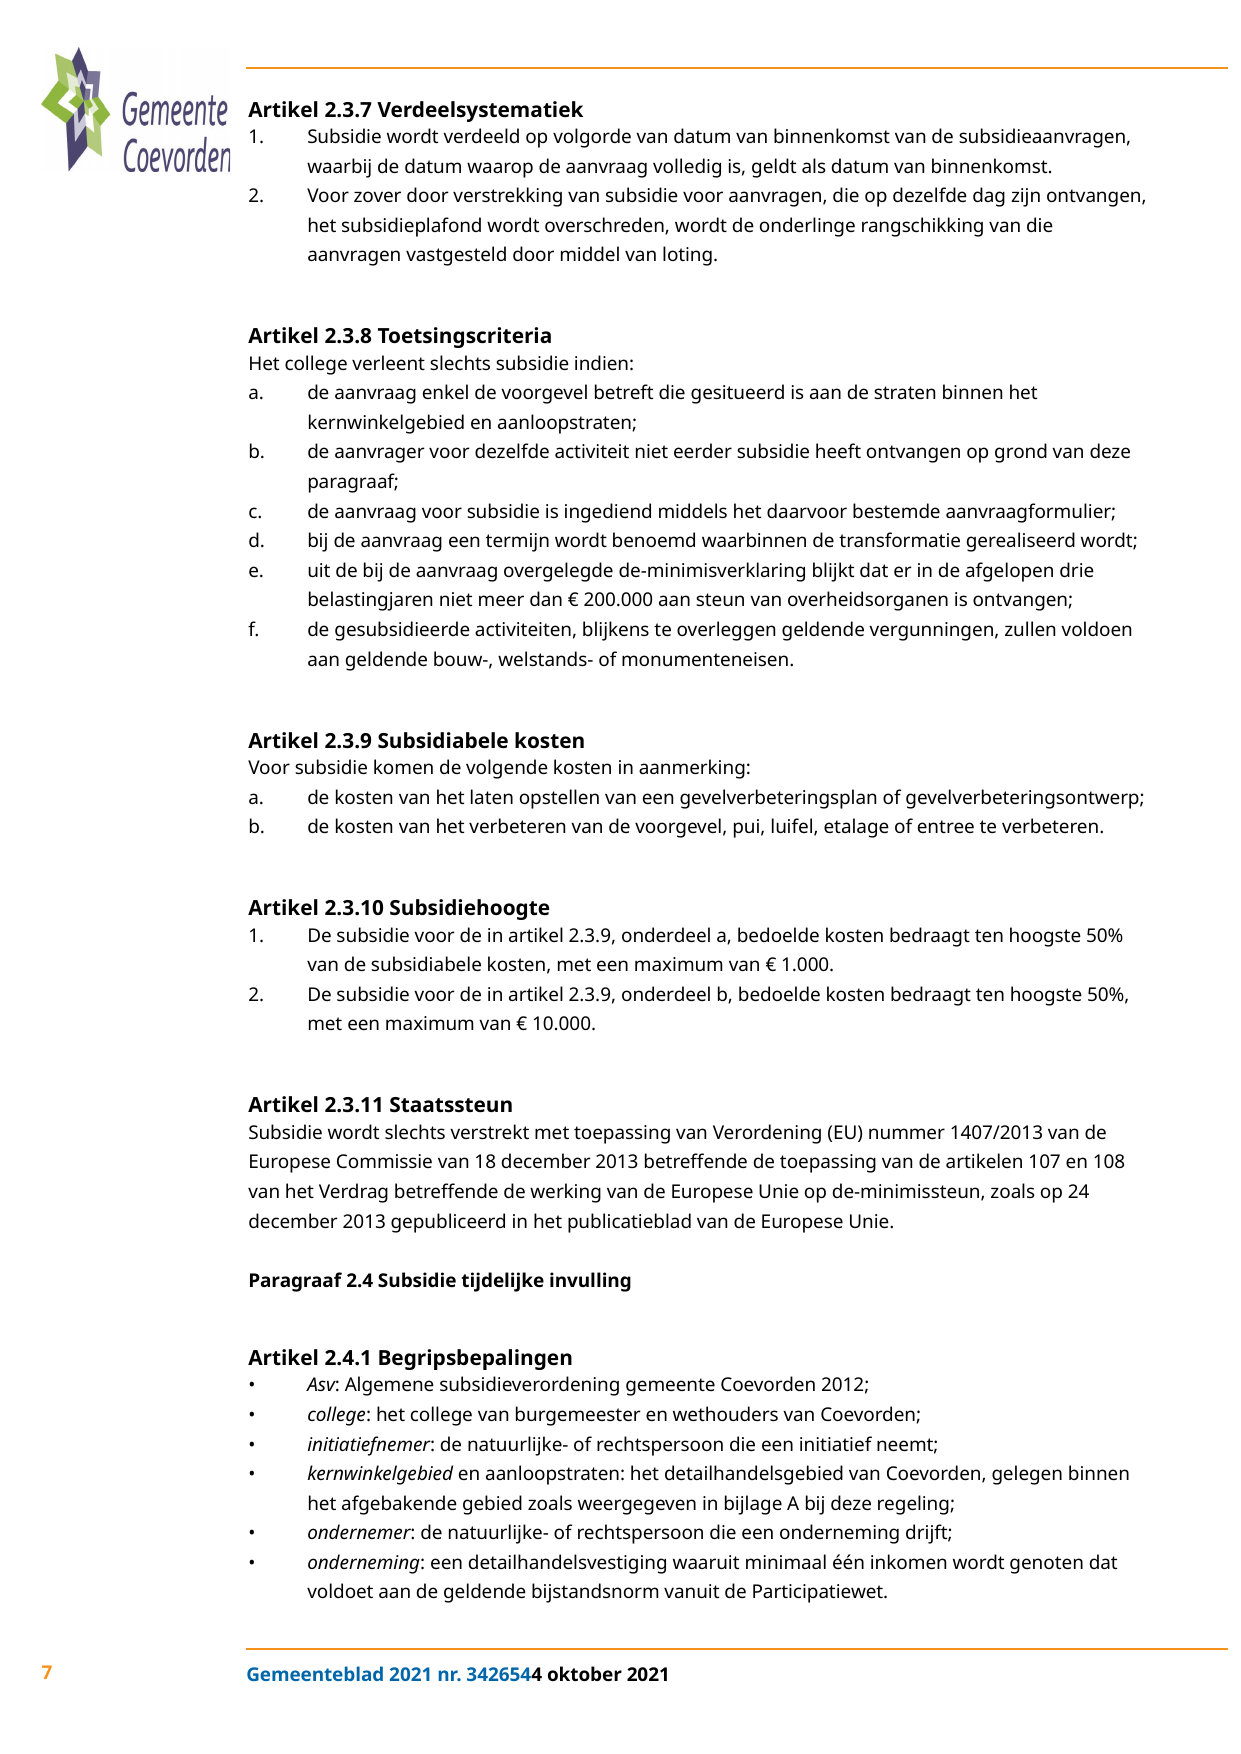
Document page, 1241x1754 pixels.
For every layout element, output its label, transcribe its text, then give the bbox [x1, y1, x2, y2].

list kernwinkelgebied en aanloopstraten: het detailhandelsgebied van Coevorden, gelegen binnen het afgebakende gebied zoals weergegeven in bijlage A bij deze regeling; [248, 1460, 1152, 1516]
list ondernemer: de natuurlijke- of rechtspersoon die een onderneming drijft; [248, 1519, 1152, 1545]
picture [41, 47, 231, 172]
list de aanvrager voor dezelfde activiteit niet eerder subsidie heeft ontvangen op grond van deze paragraaf; [248, 439, 1152, 494]
list de aanvraag voor subsidie is ingediend middels het daarvoor bestemde aanvraagformulier; [248, 498, 1152, 524]
text Subsidie wordt slechts verstrekt met toepassing van Verordening (EU) nummer 1407/2013 van de Europese Commissie van 18 december 2013 betreffende de toepassing van de artikelen 107 en 108 van het Verdrag betreffende de werking van de Europese Unie op de-minimissteun, zoals op 24 december 2013 gepubliceerd in het publicatieblad van de Europese Unie. [248, 1119, 1152, 1233]
text Het college verleent slechts subsidie indien: [248, 350, 1152, 376]
text Paragraaf 2.4 Subsidie tijdelijke invulling [248, 1267, 1152, 1293]
list Asv: Algemene subsidieverordening gemeente Coevorden 2012; [248, 1372, 1152, 1397]
text Voor subsidie komen de volgende kosten in aanmerking: [248, 754, 1152, 780]
text Artikel 2.3.7 Verdeelsystematiek [248, 95, 1152, 123]
list Subsidie wordt verdeeld op volgorde van datum van binnenkomst van de subsidieaanvragen, waarbij de datum waarop de aanvraag volledig is, geldt als datum van binnenkomst. [248, 123, 1152, 178]
list Voor zover door verstrekking van subsidie voor aanvragen, die op dezelfde dag zijn ontvangen, het subsidieplafond wordt overschreden, wordt de onderlinge rangschikking van die aanvragen vastgesteld door middel van loting. [248, 182, 1152, 267]
text Artikel 2.3.10 Subsidiehoogte [248, 893, 1152, 922]
list de aanvraag enkel de voorgevel betreft die gesitueerd is aan de straten binnen het kernwinkelgebied en aanloopstraten; [248, 379, 1152, 435]
text Artikel 2.3.8 Toetsingscriteria [248, 322, 1152, 350]
list initiatiefnemer: de natuurlijke- of rechtspersoon die een initiatief neemt; [248, 1431, 1152, 1456]
list college: het college van burgemeester en wethouders van Coevorden; [248, 1401, 1152, 1427]
text Artikel 2.3.11 Staatssteun [248, 1091, 1152, 1119]
list de kosten van het laten opstellen van een gevelverbeteringsplan of gevelverbeteringsontwerp; [248, 784, 1152, 809]
list onderneming: een detailhandelsvestiging waaruit minimaal één inkomen wordt genoten dat voldoet aan de geldende bijstandsnorm vanuit de Participatiewet. [248, 1549, 1152, 1604]
text Artikel 2.4.1 Begripsbepalingen [248, 1343, 1152, 1372]
text Artikel 2.3.9 Subsidiabele kosten [248, 726, 1152, 754]
list uit de bij de aanvraag overgelegde de-minimisverklaring blijkt dat er in de afgelopen drie belastingjaren niet meer dan € 200.000 aan steun van overheidsorganen is ontvangen; [248, 557, 1152, 612]
list de gesubsidieerde activiteiten, blijkens te overleggen geldende vergunningen, zullen voldoen aan geldende bouw-, welstands- of monumenteneisen. [248, 616, 1152, 672]
list De subsidie voor de in artikel 2.3.9, onderdeel b, bedoelde kosten bedraagt ten hoogste 50%, met een maximum van € 10.000. [248, 981, 1152, 1036]
list De subsidie voor de in artikel 2.3.9, onderdeel a, bedoelde kosten bedraagt ten hoogste 50% van de subsidiabele kosten, met een maximum van € 1.000. [248, 922, 1152, 977]
list bij de aanvraag een termijn wordt benoemd waarbinnen de transformatie gerealiseerd wordt; [248, 527, 1152, 553]
list de kosten van het verbeteren van de voorgevel, pui, luifel, etalage of entree te verbeteren. [248, 813, 1152, 839]
